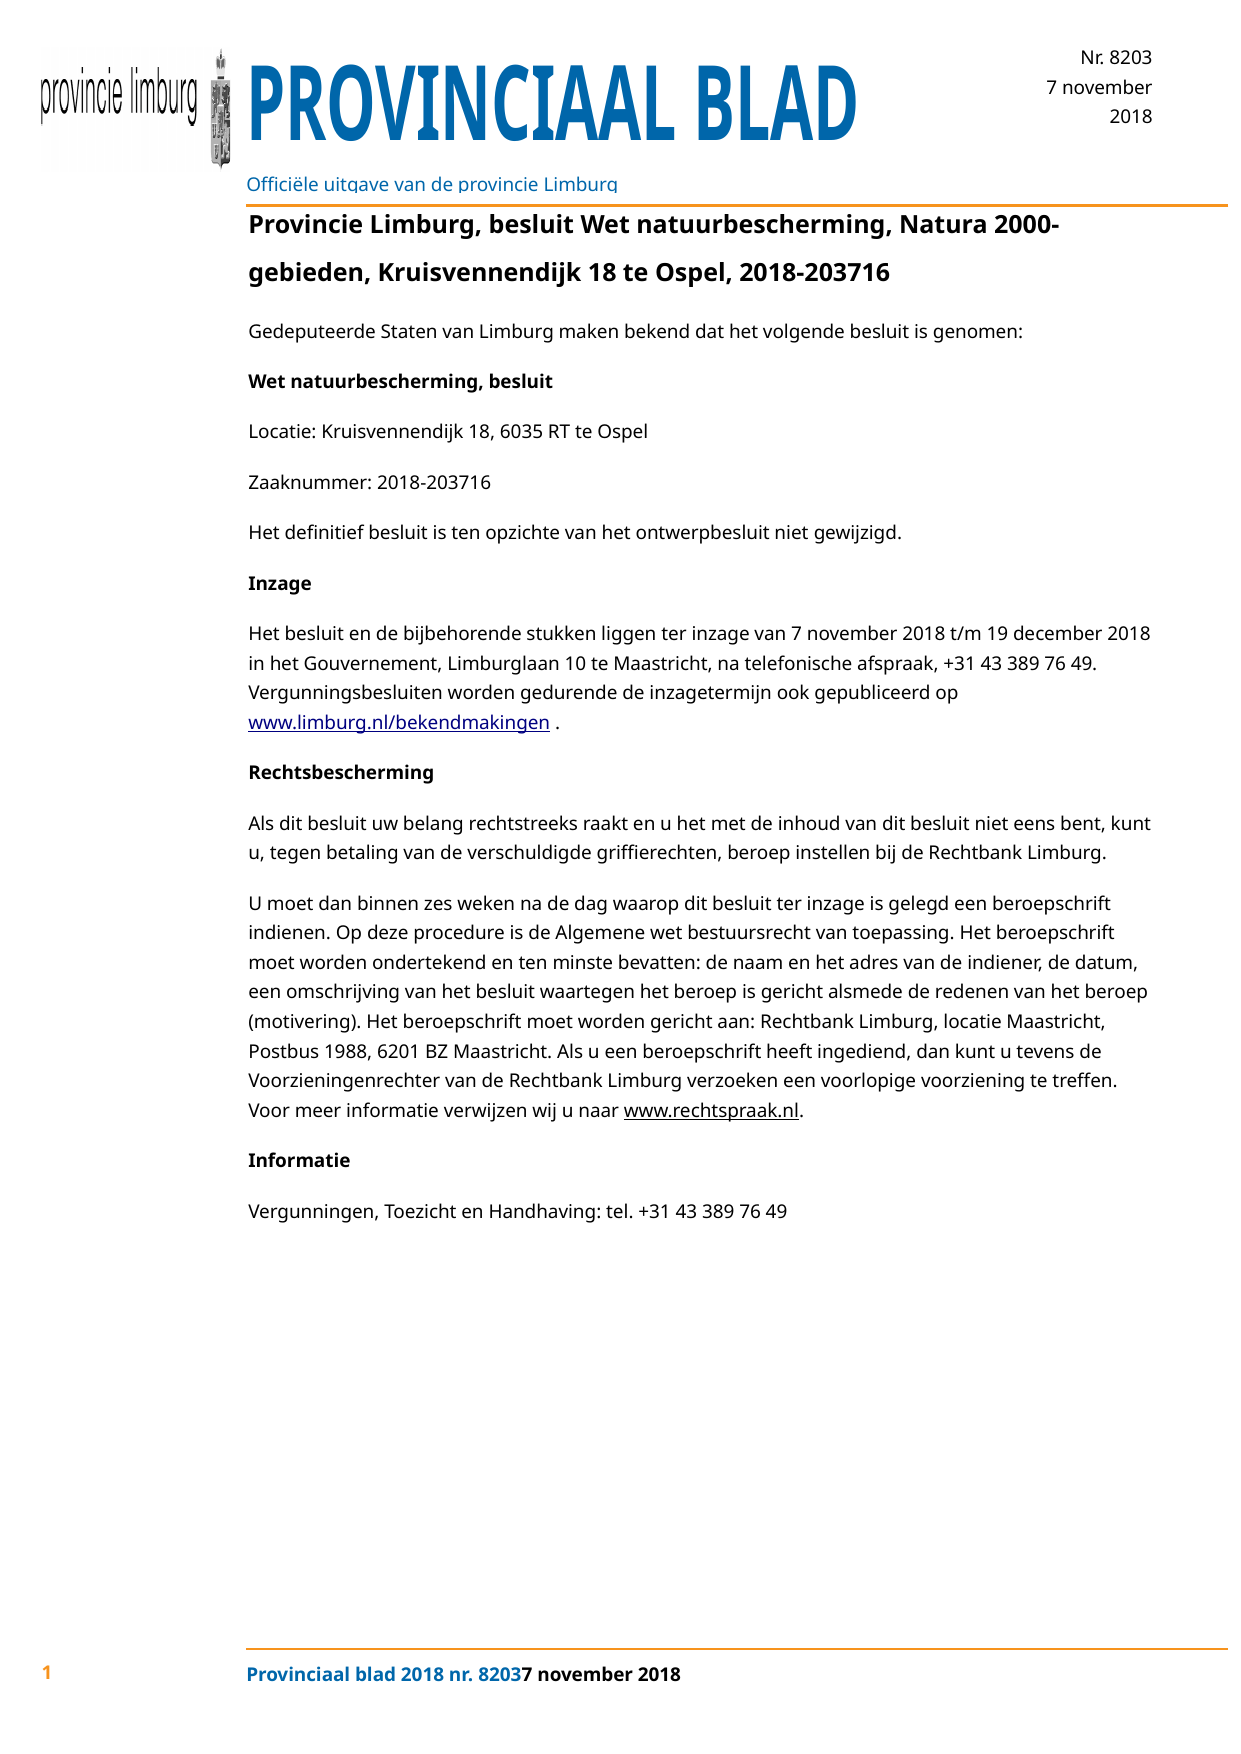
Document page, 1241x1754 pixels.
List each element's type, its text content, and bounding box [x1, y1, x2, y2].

text Vergunningen, Toezicht en Handhaving: tel. +31 43 389 76 49 [248, 1198, 1152, 1224]
text Wet natuurbescherming, besluit [248, 368, 1152, 394]
text Als dit besluit uw belang rechtstreeks raakt en u het met de inhoud van dit besluit niet eens bent, kunt u, tegen betaling van de verschuldigde griffierechten, beroep instellen bij de Rechtbank Limburg. [248, 810, 1152, 865]
text Provincie Limburg, besluit Wet natuurbescherming, Natura 2000-gebieden, Kruisvennendijk 18 te Ospel, 2018-203716 [248, 207, 1152, 288]
text Informatie [248, 1147, 1152, 1173]
text U moet dan binnen zes weken na de dag waarop dit besluit ter inzage is gelegd een beroepschrift indienen. Op deze procedure is de Algemene wet bestuursrecht van toepassing. Het beroepschrift moet worden ondertekend en ten minste bevatten: de naam en het adres van de indiener, de datum, een omschrijving van het besluit waartegen het beroep is gericht alsmede de redenen van het beroep (motivering). Het beroepschrift moet worden gericht aan: Rechtbank Limburg, locatie Maastricht, Postbus 1988, 6201 BZ Maastricht. Als u een beroepschrift heeft ingediend, dan kunt u tevens de Voorzieningenrechter van de Rechtbank Limburg verzoeken een voorlopige voorziening te treffen. Voor meer informatie verwijzen wij u naar www.rechtspraak.nl. [248, 890, 1152, 1123]
picture [41, 47, 231, 172]
text Het besluit en de bijbehorende stukken liggen ter inzage van 7 november 2018 t/m 19 december 2018 in het Gouvernement, Limburglaan 10 te Maastricht, na telefonische afspraak, +31 43 389 76 49. Vergunningsbesluiten worden gedurende de inzagetermijn ook gepubliceerd op www.limburg.nl/bekendmakingen . [248, 620, 1152, 735]
text Inzage [248, 570, 1152, 596]
text Locatie: Kruisvennendijk 18, 6035 RT te Ospel [248, 419, 1152, 444]
text Het definitief besluit is ten opzichte van het ontwerpbesluit niet gewijzigd. [248, 519, 1152, 545]
text Zaaknummer: 2018-203716 [248, 469, 1152, 495]
text Rechtsbescherming [248, 759, 1152, 785]
text Gedeputeerde Staten van Limburg maken bekend dat het volgende besluit is genomen: [248, 318, 1152, 344]
